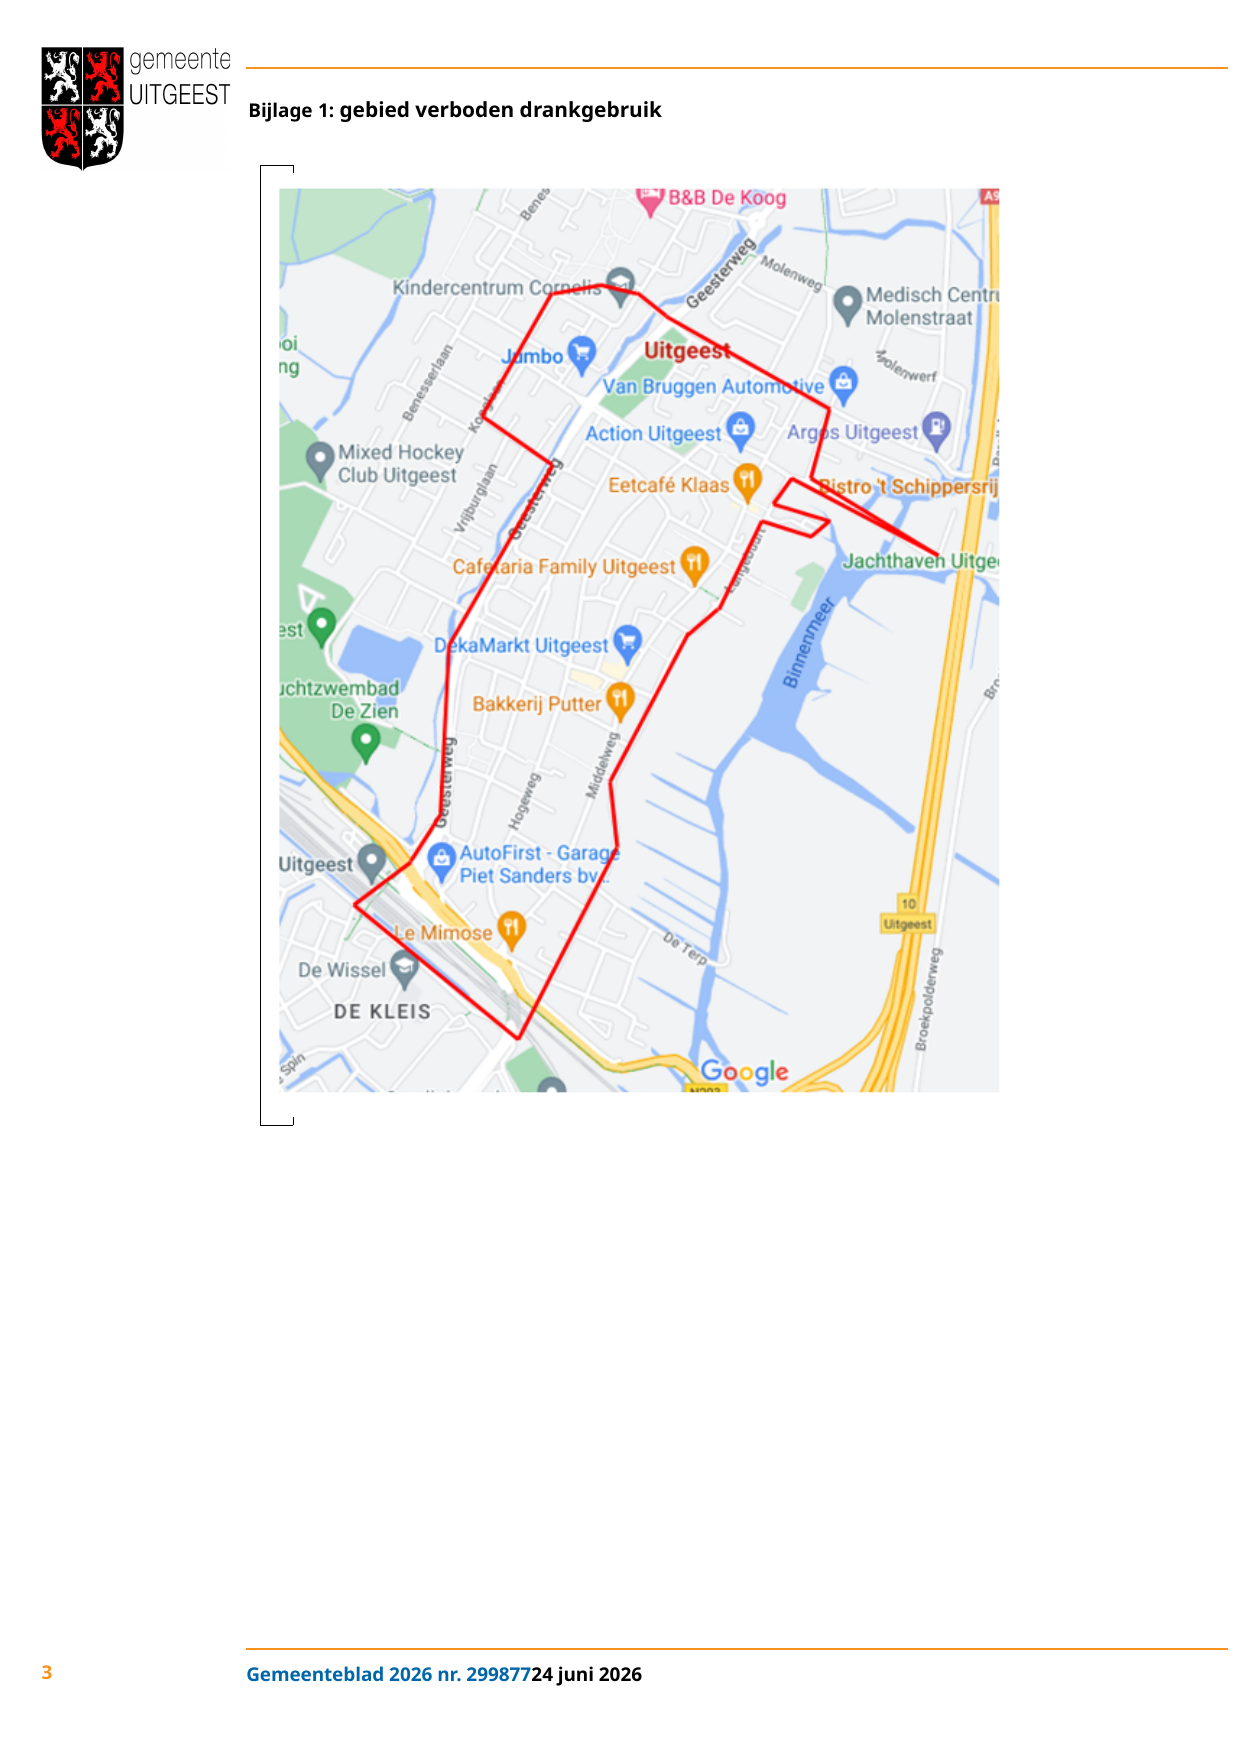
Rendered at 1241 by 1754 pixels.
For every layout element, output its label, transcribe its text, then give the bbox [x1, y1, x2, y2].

picture [268, 173, 1037, 1117]
text Bijlage 1: gebied verboden drankgebruik [248, 95, 1152, 123]
picture [41, 47, 231, 172]
